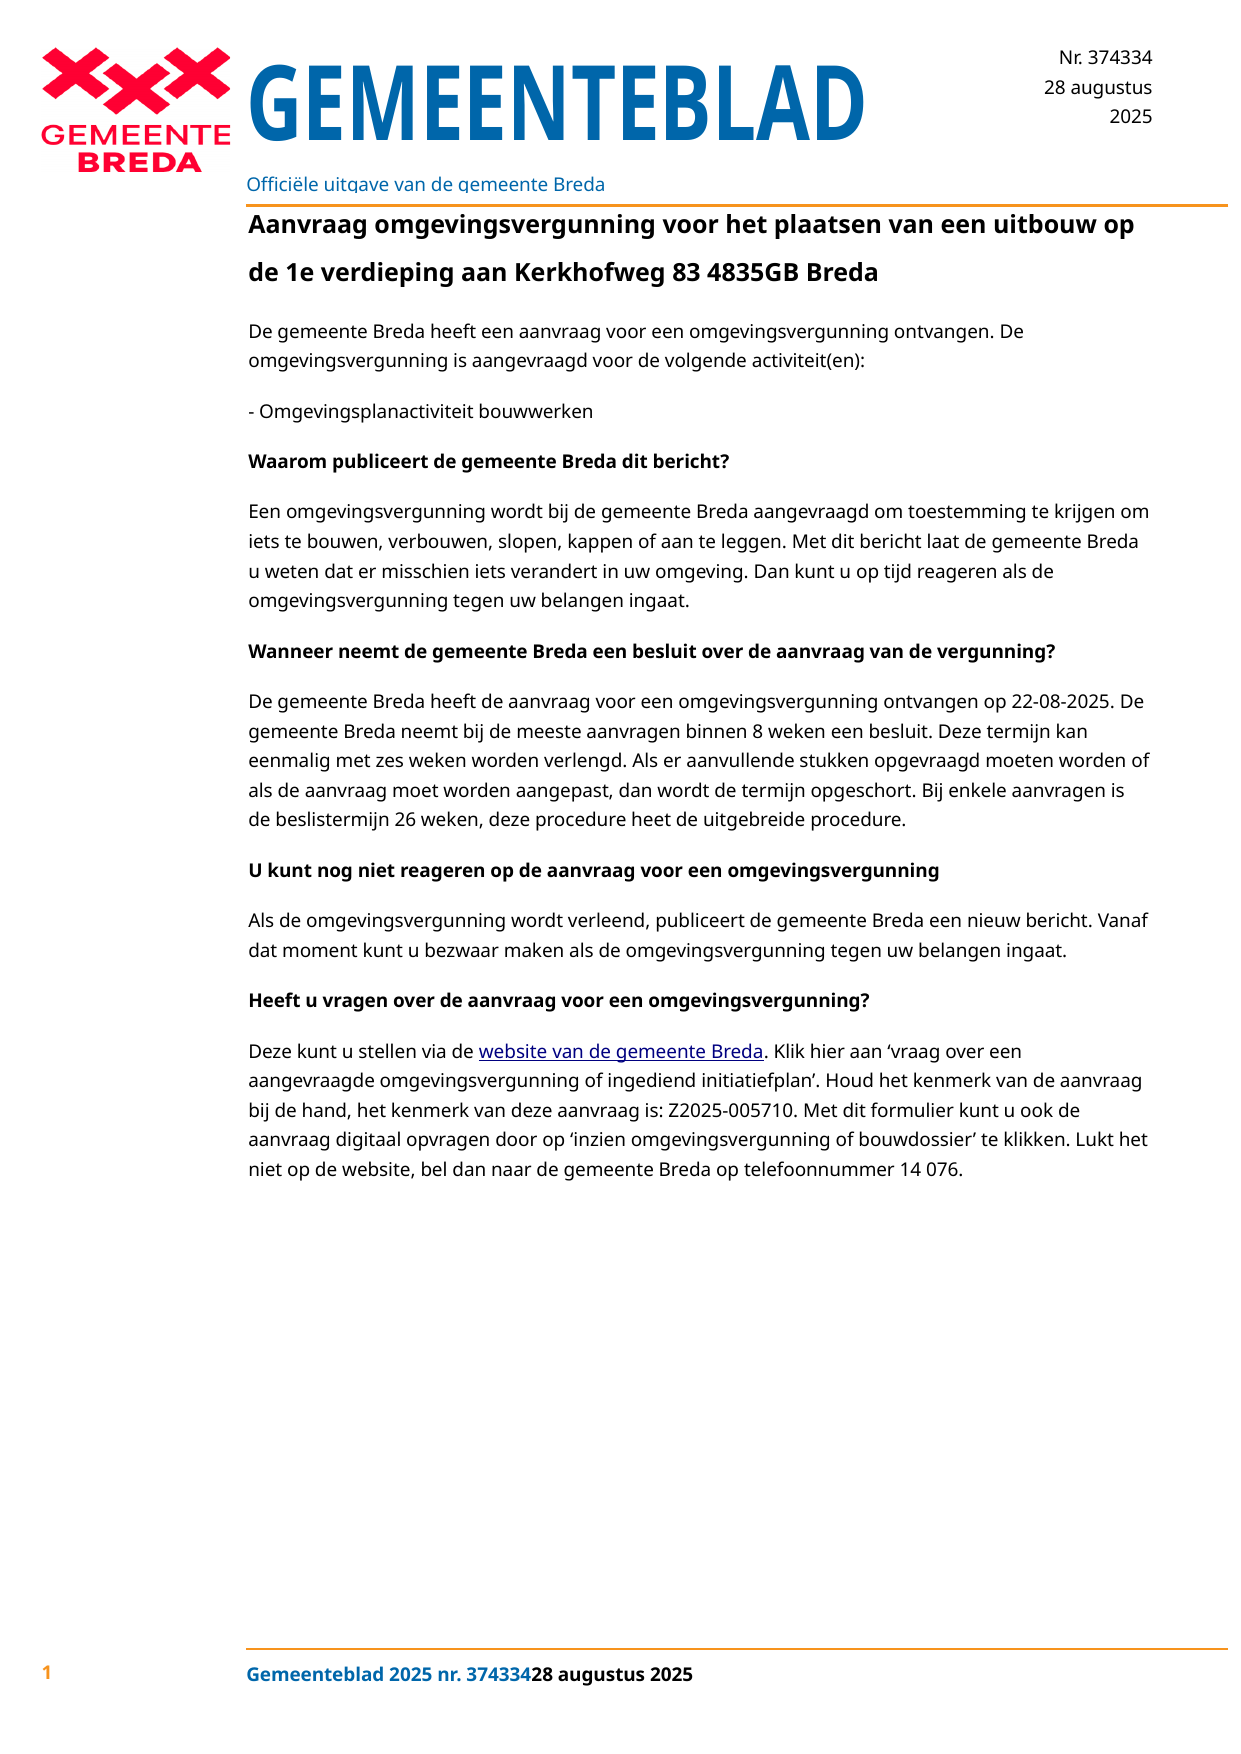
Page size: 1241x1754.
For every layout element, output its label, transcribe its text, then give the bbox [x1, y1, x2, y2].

text - Omgevingsplanactiviteit bouwwerken [248, 398, 1152, 424]
text De gemeente Breda heeft de aanvraag voor een omgevingsvergunning ontvangen op 22-08-2025. De gemeente Breda neemt bij de meeste aanvragen binnen 8 weken een besluit. Deze termijn kan eenmalig met zes weken worden verlengd. Als er aanvullende stukken opgevraagd moeten worden of als de aanvraag moet worden aangepast, dan wordt de termijn opgeschort. Bij enkele aanvragen is de beslistermijn 26 weken, deze procedure heet de uitgebreide procedure. [248, 688, 1152, 832]
text Waarom publiceert de gemeente Breda dit bericht? [248, 448, 1152, 474]
text Als de omgevingsvergunning wordt verleend, publiceert de gemeente Breda een nieuw bericht. Vanaf dat moment kunt u bezwaar maken als de omgevingsvergunning tegen uw belangen ingaat. [248, 907, 1152, 963]
text Een omgevingsvergunning wordt bij de gemeente Breda aangevraagd om toestemming te krijgen om iets te bouwen, verbouwen, slopen, kappen of aan te leggen. Met dit bericht laat de gemeente Breda u weten dat er misschien iets verandert in uw omgeving. Dan kunt u op tijd reageren als de omgevingsvergunning tegen uw belangen ingaat. [248, 499, 1152, 613]
text Wanneer neemt de gemeente Breda een besluit over de aanvraag van de vergunning? [248, 638, 1152, 664]
text De gemeente Breda heeft een aanvraag voor een omgevingsvergunning ontvangen. De omgevingsvergunning is aangevraagd voor de volgende activiteit(en): [248, 318, 1152, 373]
picture [41, 47, 231, 172]
text Aanvraag omgevingsvergunning voor het plaatsen van een uitbouw op de 1e verdieping aan Kerkhofweg 83 4835GB Breda [248, 207, 1152, 288]
text Heeft u vragen over de aanvraag voor een omgevingsvergunning? [248, 987, 1152, 1013]
text U kunt nog niet reageren op de aanvraag voor een omgevingsvergunning [248, 857, 1152, 883]
text Deze kunt u stellen via de website van de gemeente Breda. Klik hier aan ‘vraag over een aangevraagde omgevingsvergunning of ingediend initiatiefplan’. Houd het kenmerk van de aanvraag bij de hand, het kenmerk van deze aanvraag is: Z2025-005710. Met dit formulier kunt u ook de aanvraag digitaal opvragen door op ‘inzien omgevingsvergunning of bouwdossier’ te klikken. Lukt het niet op de website, bel dan naar de gemeente Breda op telefoonnummer 14 076. [248, 1038, 1152, 1182]
